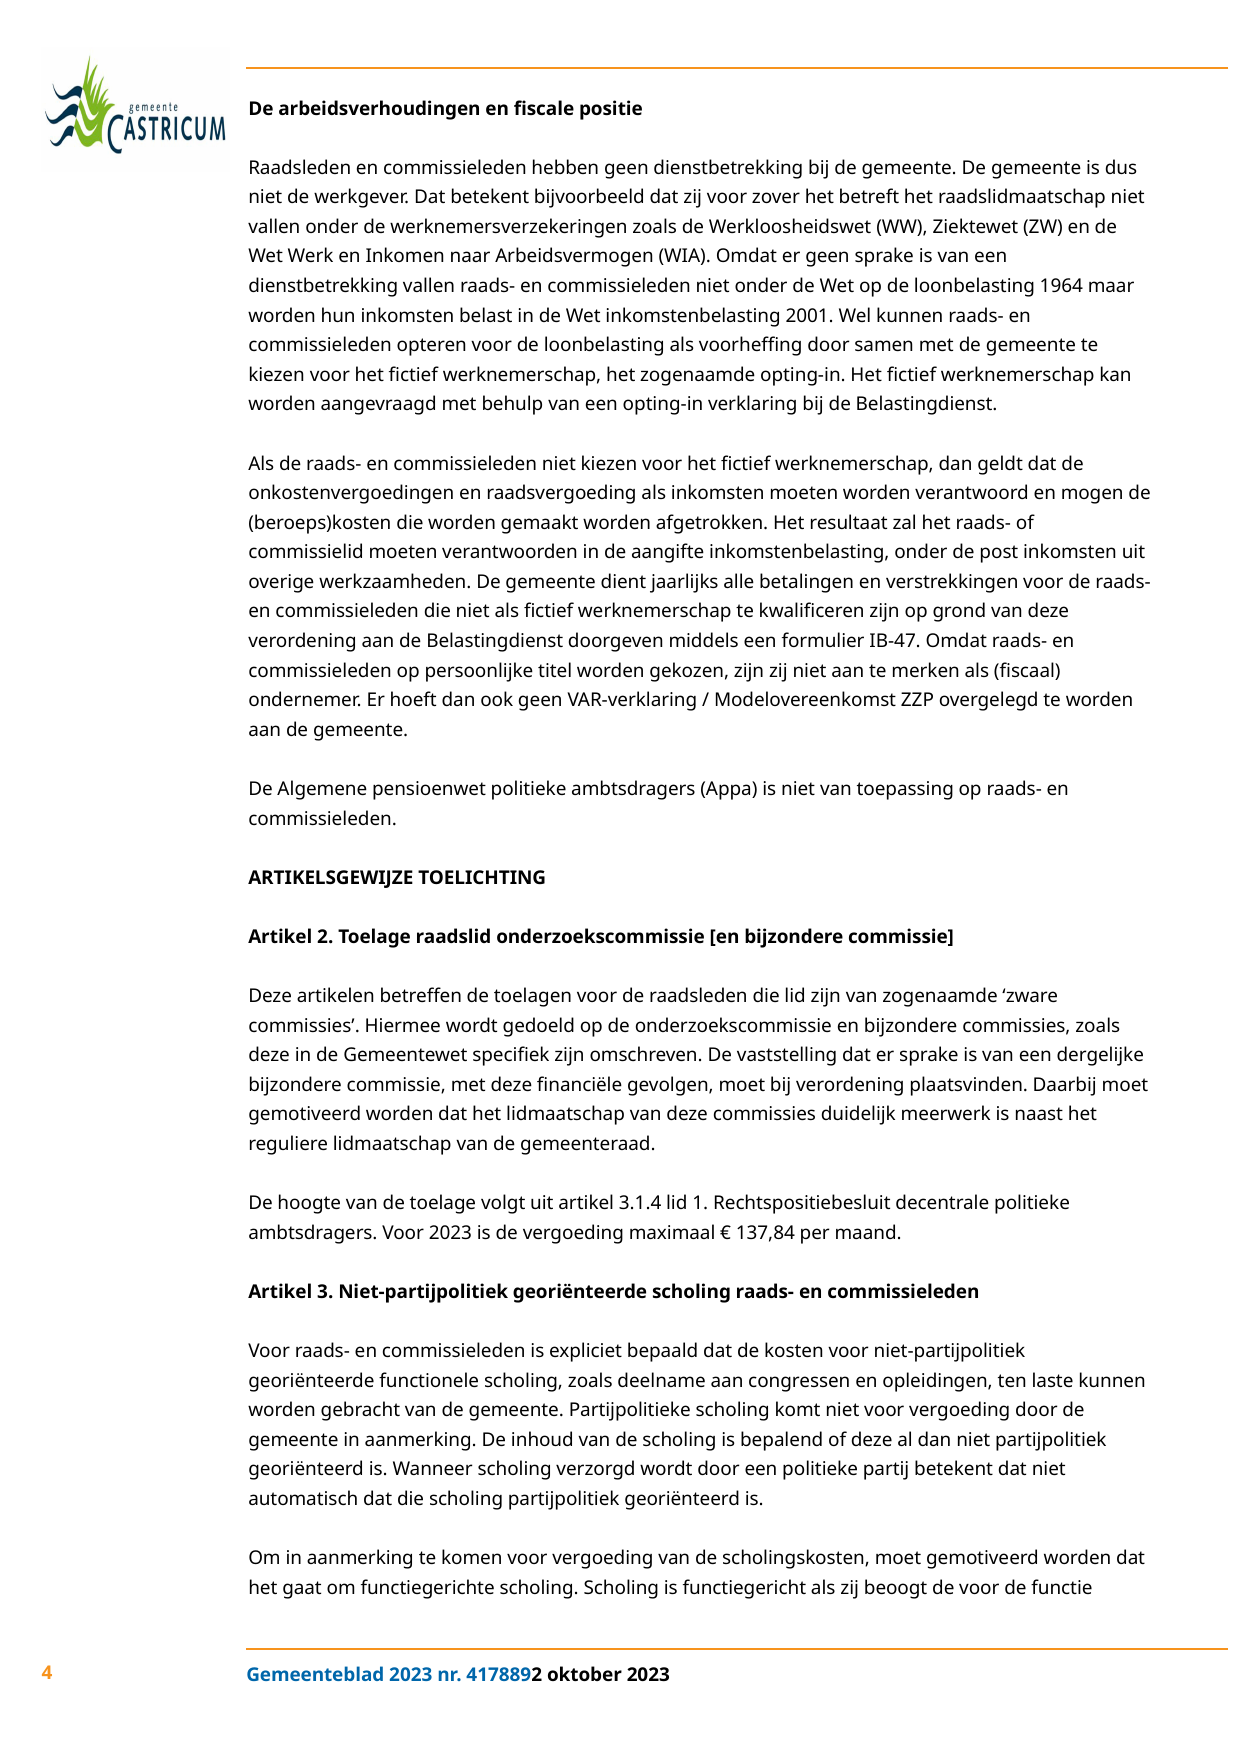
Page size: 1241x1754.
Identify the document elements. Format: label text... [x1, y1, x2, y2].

text Artikel 3. Niet-partijpolitiek georiënteerde scholing raads- en commissieleden [248, 1278, 1152, 1304]
text Artikel 2. Toelage raadslid onderzoekscommissie [en bijzondere commissie] [248, 923, 1152, 949]
text De hoogte van de toelage volgt uit artikel 3.1.4 lid 1. Rechtspositiebesluit decentrale politieke ambtsdragers. Voor 2023 is de vergoeding maximaal € 137,84 per maand. [248, 1189, 1152, 1245]
text Raadsleden en commissieleden hebben geen dienstbetrekking bij de gemeente. De gemeente is dus niet de werkgever. Dat betekent bijvoorbeeld dat zij voor zover het betreft het raadslidmaatschap niet vallen onder de werknemersverzekeringen zoals de Werkloosheidswet (WW), Ziektewet (ZW) en de Wet Werk en Inkomen naar Arbeidsvermogen (WIA). Omdat er geen sprake is van een dienstbetrekking vallen raads- en commissieleden niet onder de Wet op de loonbelasting 1964 maar worden hun inkomsten belast in de Wet inkomstenbelasting 2001. Wel kunnen raads- en commissieleden opteren voor de loonbelasting als voorheffing door samen met de gemeente te kiezen voor het fictief werknemerschap, het zogenaamde opting-in. Het fictief werknemerschap kan worden aangevraagd met behulp van een opting-in verklaring bij de Belastingdienst. [248, 154, 1152, 416]
text De arbeidsverhoudingen en fiscale positie [248, 95, 1152, 121]
text De Algemene pensioenwet politieke ambtsdragers (Appa) is niet van toepassing op raads- en commissieleden. [248, 775, 1152, 831]
text ARTIKELSGEWIJZE TOELICHTING [248, 864, 1152, 890]
text Deze artikelen betreffen de toelagen voor de raadsleden die lid zijn van zogenaamde ‘zware commissies’. Hiermee wordt gedoeld op de onderzoekscommissie en bijzondere commissies, zoals deze in de Gemeentewet specifiek zijn omschreven. De vaststelling dat er sprake is van een dergelijke bijzondere commissie, met deze financiële gevolgen, moet bij verordening plaatsvinden. Daarbij moet gemotiveerd worden dat het lidmaatschap van deze commissies duidelijk meerwerk is naast het reguliere lidmaatschap van de gemeenteraad. [248, 982, 1152, 1156]
text Voor raads- en commissieleden is expliciet bepaald dat de kosten voor niet-partijpolitiek georiënteerde functionele scholing, zoals deelname aan congressen en opleidingen, ten laste kunnen worden gebracht van de gemeente. Partijpolitieke scholing komt niet voor vergoeding door de gemeente in aanmerking. De inhoud van de scholing is bepalend of deze al dan niet partijpolitiek georiënteerd is. Wanneer scholing verzorgd wordt door een politieke partij betekent dat niet automatisch dat die scholing partijpolitiek georiënteerd is. [248, 1337, 1152, 1511]
picture [41, 47, 231, 172]
text Als de raads- en commissieleden niet kiezen voor het fictief werknemerschap, dan geldt dat de onkostenvergoedingen en raadsvergoeding als inkomsten moeten worden verantwoord en mogen de (beroeps)kosten die worden gemaakt worden afgetrokken. Het resultaat zal het raads- of commissielid moeten verantwoorden in de aangifte inkomstenbelasting, onder de post inkomsten uit overige werkzaamheden. De gemeente dient jaarlijks alle betalingen en verstrekkingen voor de raads- en commissieleden die niet als fictief werknemerschap te kwalificeren zijn op grond van deze verordening aan de Belastingdienst doorgeven middels een formulier IB-47. Omdat raads- en commissieleden op persoonlijke titel worden gekozen, zijn zij niet aan te merken als (fiscaal) ondernemer. Er hoeft dan ook geen VAR-verklaring / Modelovereenkomst ZZP overgelegd te worden aan de gemeente. [248, 450, 1152, 742]
text Om in aanmerking te komen voor vergoeding van de scholingskosten, moet gemotiveerd worden dat het gaat om functiegerichte scholing. Scholing is functiegericht als zij beoogt de voor de functie [248, 1544, 1152, 1600]
